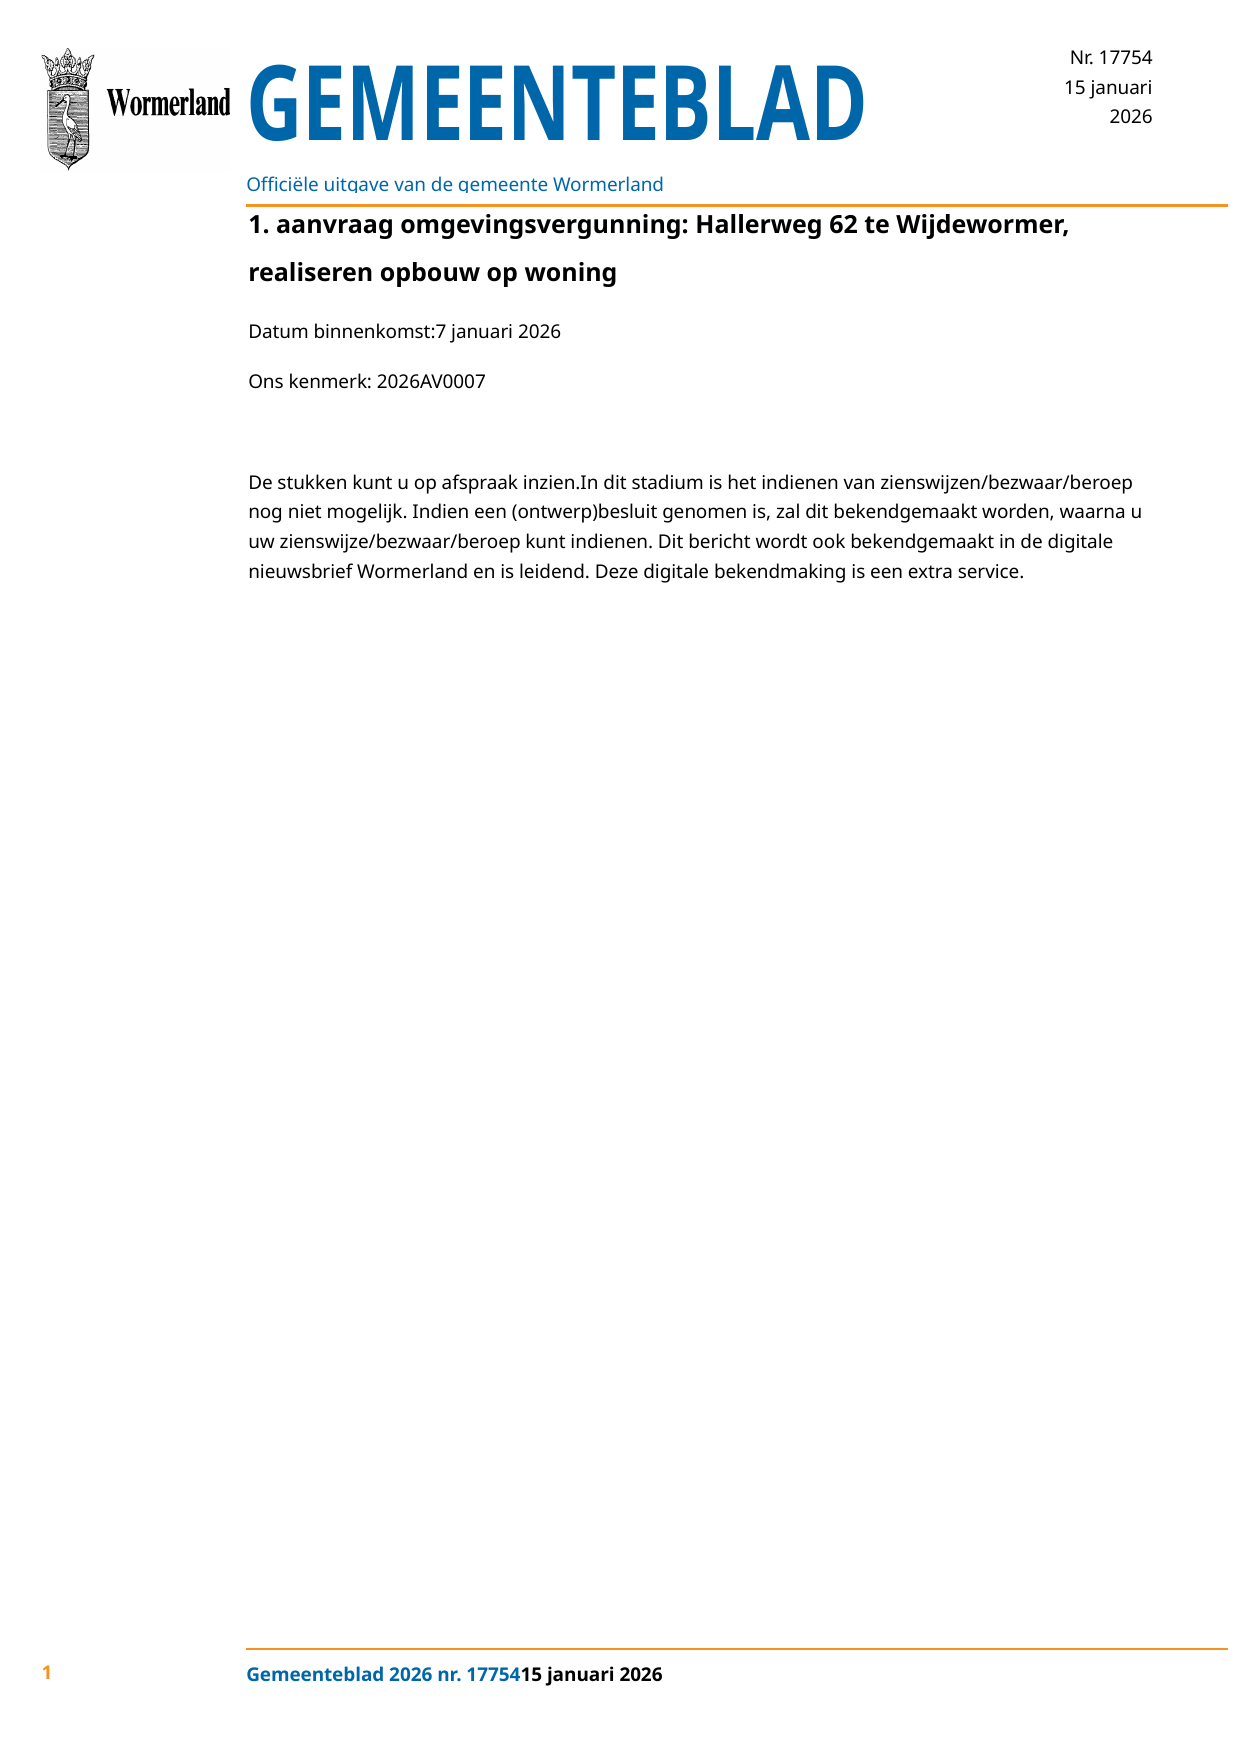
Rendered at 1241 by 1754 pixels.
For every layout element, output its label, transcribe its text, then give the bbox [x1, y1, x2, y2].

text De stukken kunt u op afspraak inzien.In dit stadium is het indienen van zienswijzen/bezwaar/beroep nog niet mogelijk. Indien een (ontwerp)besluit genomen is, zal dit bekendgemaakt worden, waarna u uw zienswijze/bezwaar/beroep kunt indienen. Dit bericht wordt ook bekendgemaakt in de digitale nieuwsbrief Wormerland en is leidend. Deze digitale bekendmaking is een extra service. [248, 469, 1152, 584]
text Ons kenmerk: 2026AV0007 [248, 368, 1152, 394]
text Datum binnenkomst:7 januari 2026 [248, 318, 1152, 344]
text 1. aanvraag omgevingsvergunning: Hallerweg 62 te Wijdewormer, realiseren opbouw op woning [248, 207, 1152, 288]
picture [41, 47, 231, 172]
